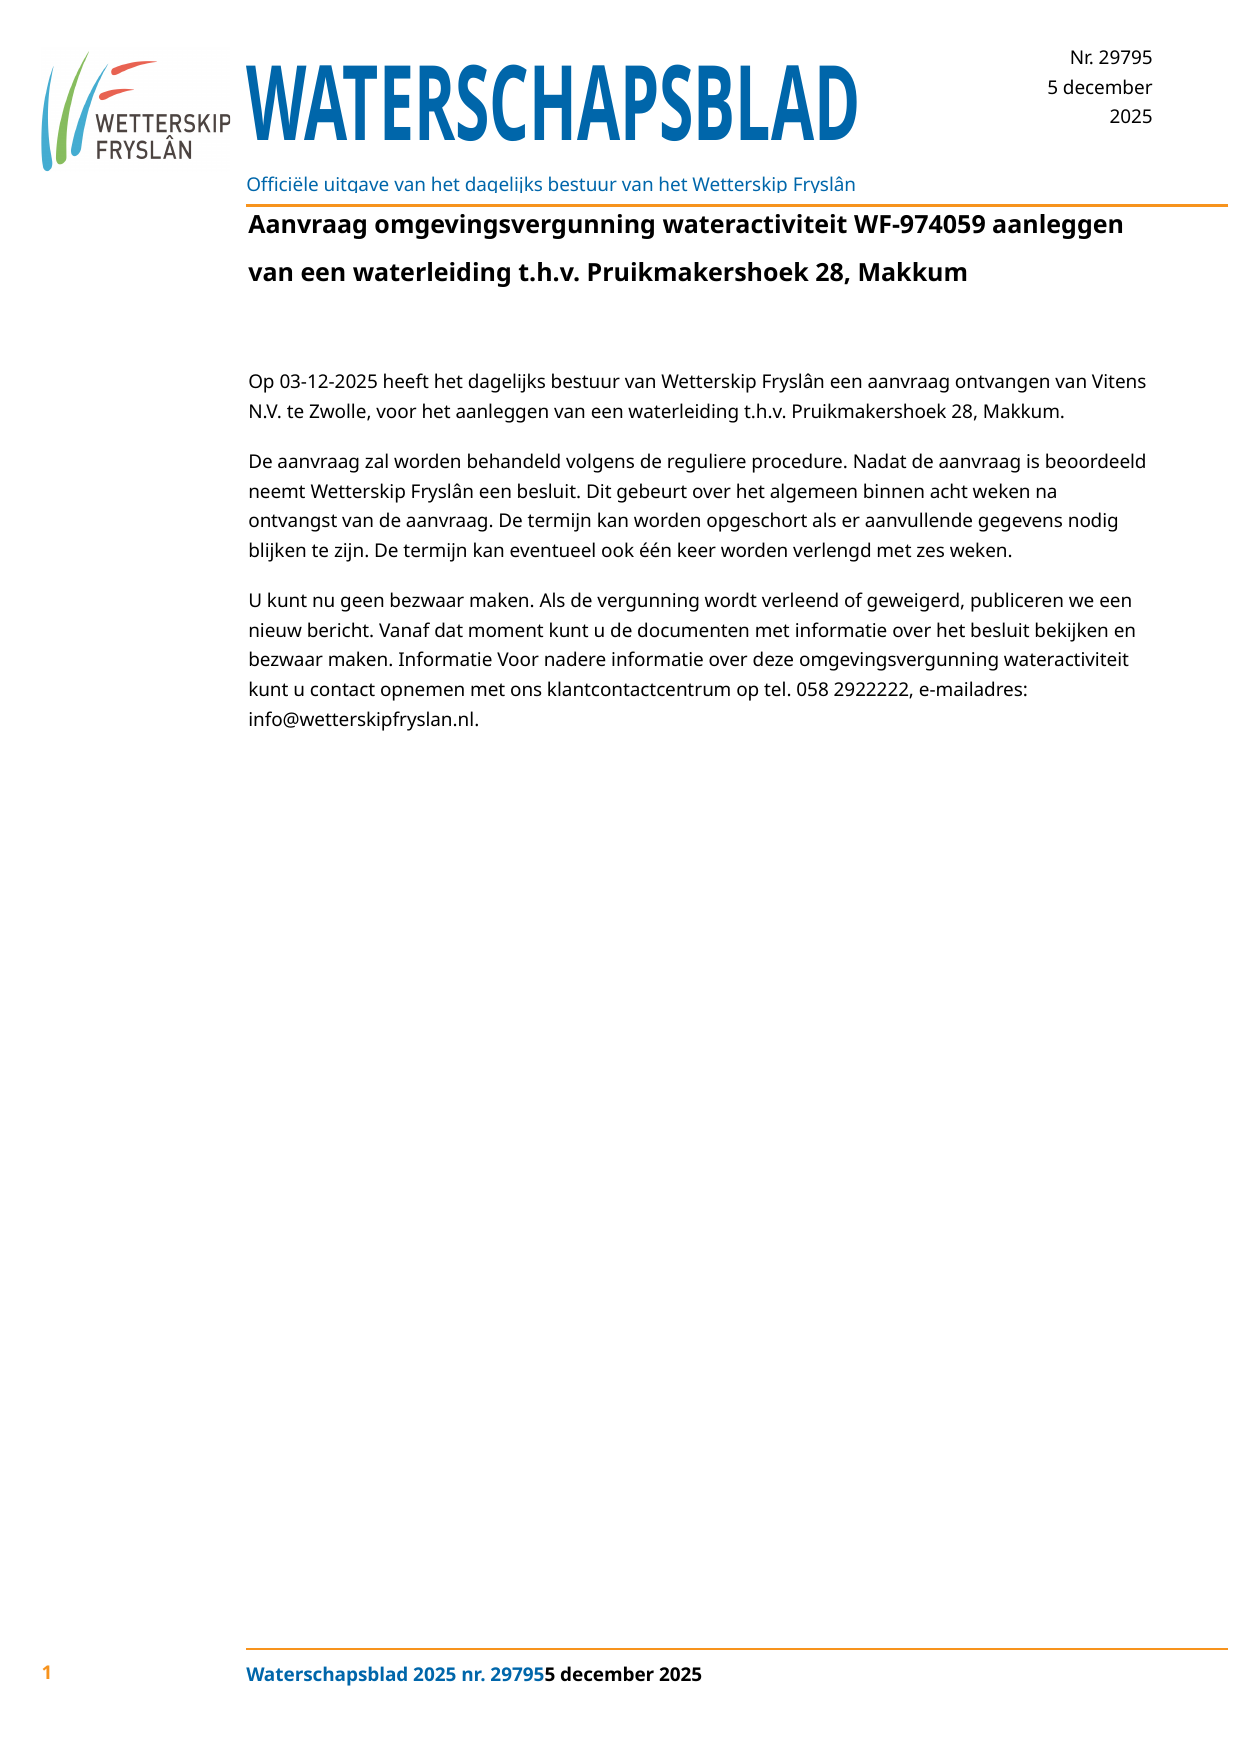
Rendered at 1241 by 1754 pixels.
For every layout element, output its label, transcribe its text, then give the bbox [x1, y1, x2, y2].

text U kunt nu geen bezwaar maken. Als de vergunning wordt verleend of geweigerd, publiceren we een nieuw bericht. Vanaf dat moment kunt u de documenten met informatie over het besluit bekijken en bezwaar maken. Informatie Voor nadere informatie over deze omgevingsvergunning wateractiviteit kunt u contact opnemen met ons klantcontactcentrum op tel. 058 2922222, e-mailadres: info@wetterskipfryslan.nl. [248, 587, 1152, 732]
text Op 03-12-2025 heeft het dagelijks bestuur van Wetterskip Fryslân een aanvraag ontvangen van Vitens N.V. te Zwolle, voor het aanleggen van een waterleiding t.h.v. Pruikmakershoek 28, Makkum. [248, 368, 1152, 424]
picture [41, 47, 231, 172]
text De aanvraag zal worden behandeld volgens de reguliere procedure. Nadat de aanvraag is beoordeeld neemt Wetterskip Fryslân een besluit. Dit gebeurt over het algemeen binnen acht weken na ontvangst van de aanvraag. De termijn kan worden opgeschort als er aanvullende gegevens nodig blijken te zijn. De termijn kan eventueel ook één keer worden verlengd met zes weken. [248, 448, 1152, 563]
text Aanvraag omgevingsvergunning wateractiviteit WF-974059 aanleggen van een waterleiding t.h.v. Pruikmakershoek 28, Makkum [248, 207, 1152, 288]
